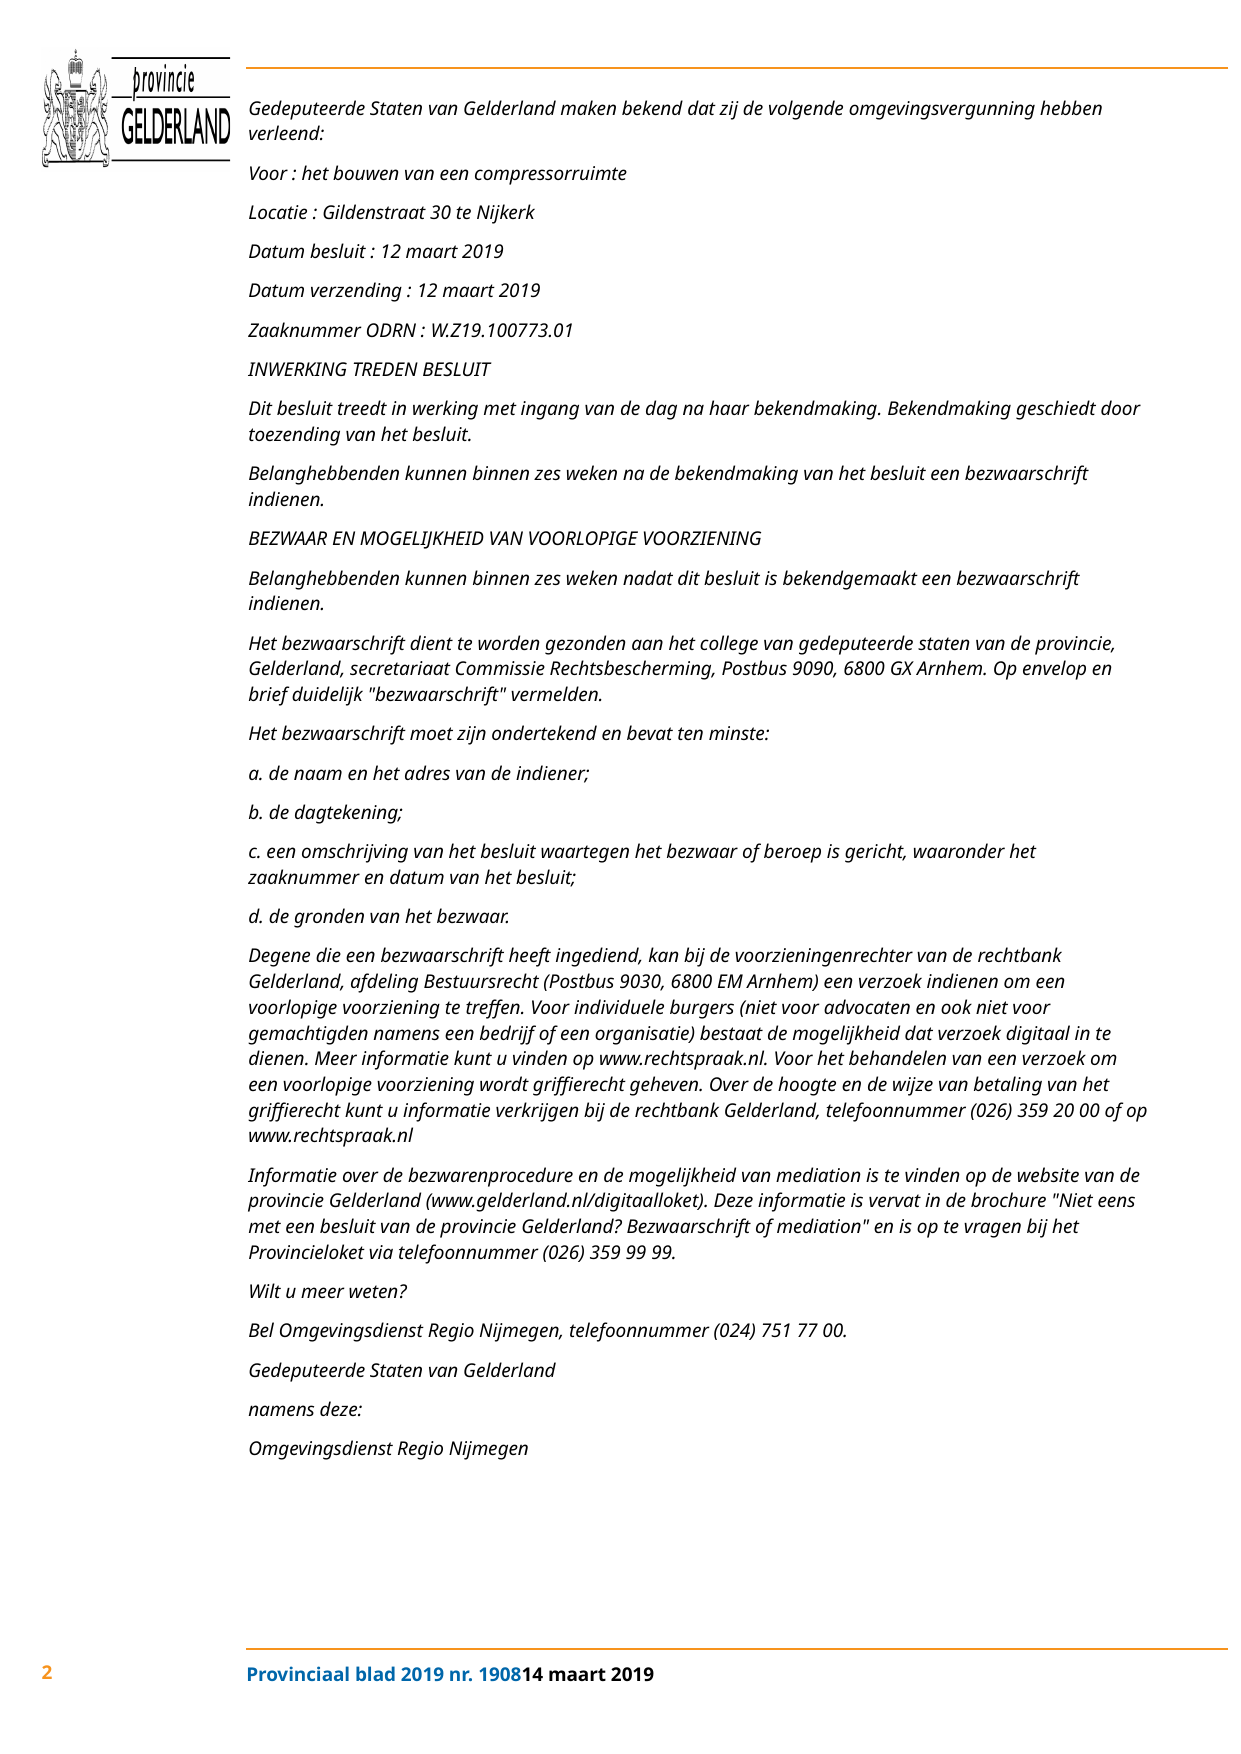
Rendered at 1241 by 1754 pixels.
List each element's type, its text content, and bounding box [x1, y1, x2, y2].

text b. de dagtekening; [248, 799, 1152, 825]
text c. een omschrijving van het besluit waartegen het bezwaar of beroep is gericht, waaronder het zaaknummer en datum van het besluit; [248, 838, 1152, 890]
text BEZWAAR EN MOGELIJKHEID VAN VOORLOPIGE VOORZIENING [248, 525, 1152, 551]
text d. de gronden van het bezwaar. [248, 903, 1152, 929]
text namens deze: [248, 1396, 1152, 1422]
text a. de naam en het adres van de indiener; [248, 760, 1152, 785]
text INWERKING TREDEN BESLUIT [248, 356, 1152, 382]
text Belanghebbenden kunnen binnen zes weken na de bekendmaking van het besluit een bezwaarschrift indienen. [248, 460, 1152, 512]
text Datum besluit : 12 maart 2019 [248, 238, 1152, 264]
text Degene die een bezwaarschrift heeft ingediend, kan bij de voorzieningenrechter van de rechtbank Gelderland, afdeling Bestuursrecht (Postbus 9030, 6800 EM Arnhem) een verzoek indienen om een voorlopige voorziening te treffen. Voor individuele burgers (niet voor advocaten en ook niet voor gemachtigden namens een bedrijf of een organisatie) bestaat de mogelijkheid dat verzoek digitaal in te dienen. Meer informatie kunt u vinden op www.rechtspraak.nl. Voor het behandelen van een verzoek om een voorlopige voorziening wordt griffierecht geheven. Over de hoogte en de wijze van betaling van het griffierecht kunt u informatie verkrijgen bij de rechtbank Gelderland, telefoonnummer (026) 359 20 00 of op www.rechtspraak.nl [248, 942, 1152, 1148]
text Belanghebbenden kunnen binnen zes weken nadat dit besluit is bekendgemaakt een bezwaarschrift indienen. [248, 565, 1152, 616]
text Het bezwaarschrift moet zijn ondertekend en bevat ten minste: [248, 720, 1152, 746]
text Voor : het bouwen van een compressorruimte [248, 160, 1152, 186]
text Bel Omgevingsdienst Regio Nijmegen, telefoonnummer (024) 751 77 00. [248, 1318, 1152, 1343]
text Informatie over de bezwarenprocedure en de mogelijkheid van mediation is te vinden op de website van de provincie Gelderland (www.gelderland.nl/digitaalloket). Deze informatie is vervat in de brochure "Niet eens met een besluit van de provincie Gelderland? Bezwaarschrift of mediation" en is op te vragen bij het Provincieloket via telefoonnummer (026) 359 99 99. [248, 1162, 1152, 1265]
text Gedeputeerde Staten van Gelderland [248, 1357, 1152, 1383]
picture [41, 47, 231, 172]
text Datum verzending : 12 maart 2019 [248, 278, 1152, 303]
text Zaaknummer ODRN : W.Z19.100773.01 [248, 317, 1152, 343]
text Locatie : Gildenstraat 30 te Nijkerk [248, 199, 1152, 225]
text Wilt u meer weten? [248, 1278, 1152, 1304]
text Het bezwaarschrift dient te worden gezonden aan het college van gedeputeerde staten van de provincie, Gelderland, secretariaat Commissie Rechtsbescherming, Postbus 9090, 6800 GX Arnhem. Op envelop en brief duidelijk "bezwaarschrift" vermelden. [248, 630, 1152, 707]
text Omgevingsdienst Regio Nijmegen [248, 1435, 1152, 1461]
text Dit besluit treedt in werking met ingang van de dag na haar bekendmaking. Bekendmaking geschiedt door toezending van het besluit. [248, 395, 1152, 447]
text Gedeputeerde Staten van Gelderland maken bekend dat zij de volgende omgevingsvergunning hebben verleend: [248, 95, 1152, 146]
